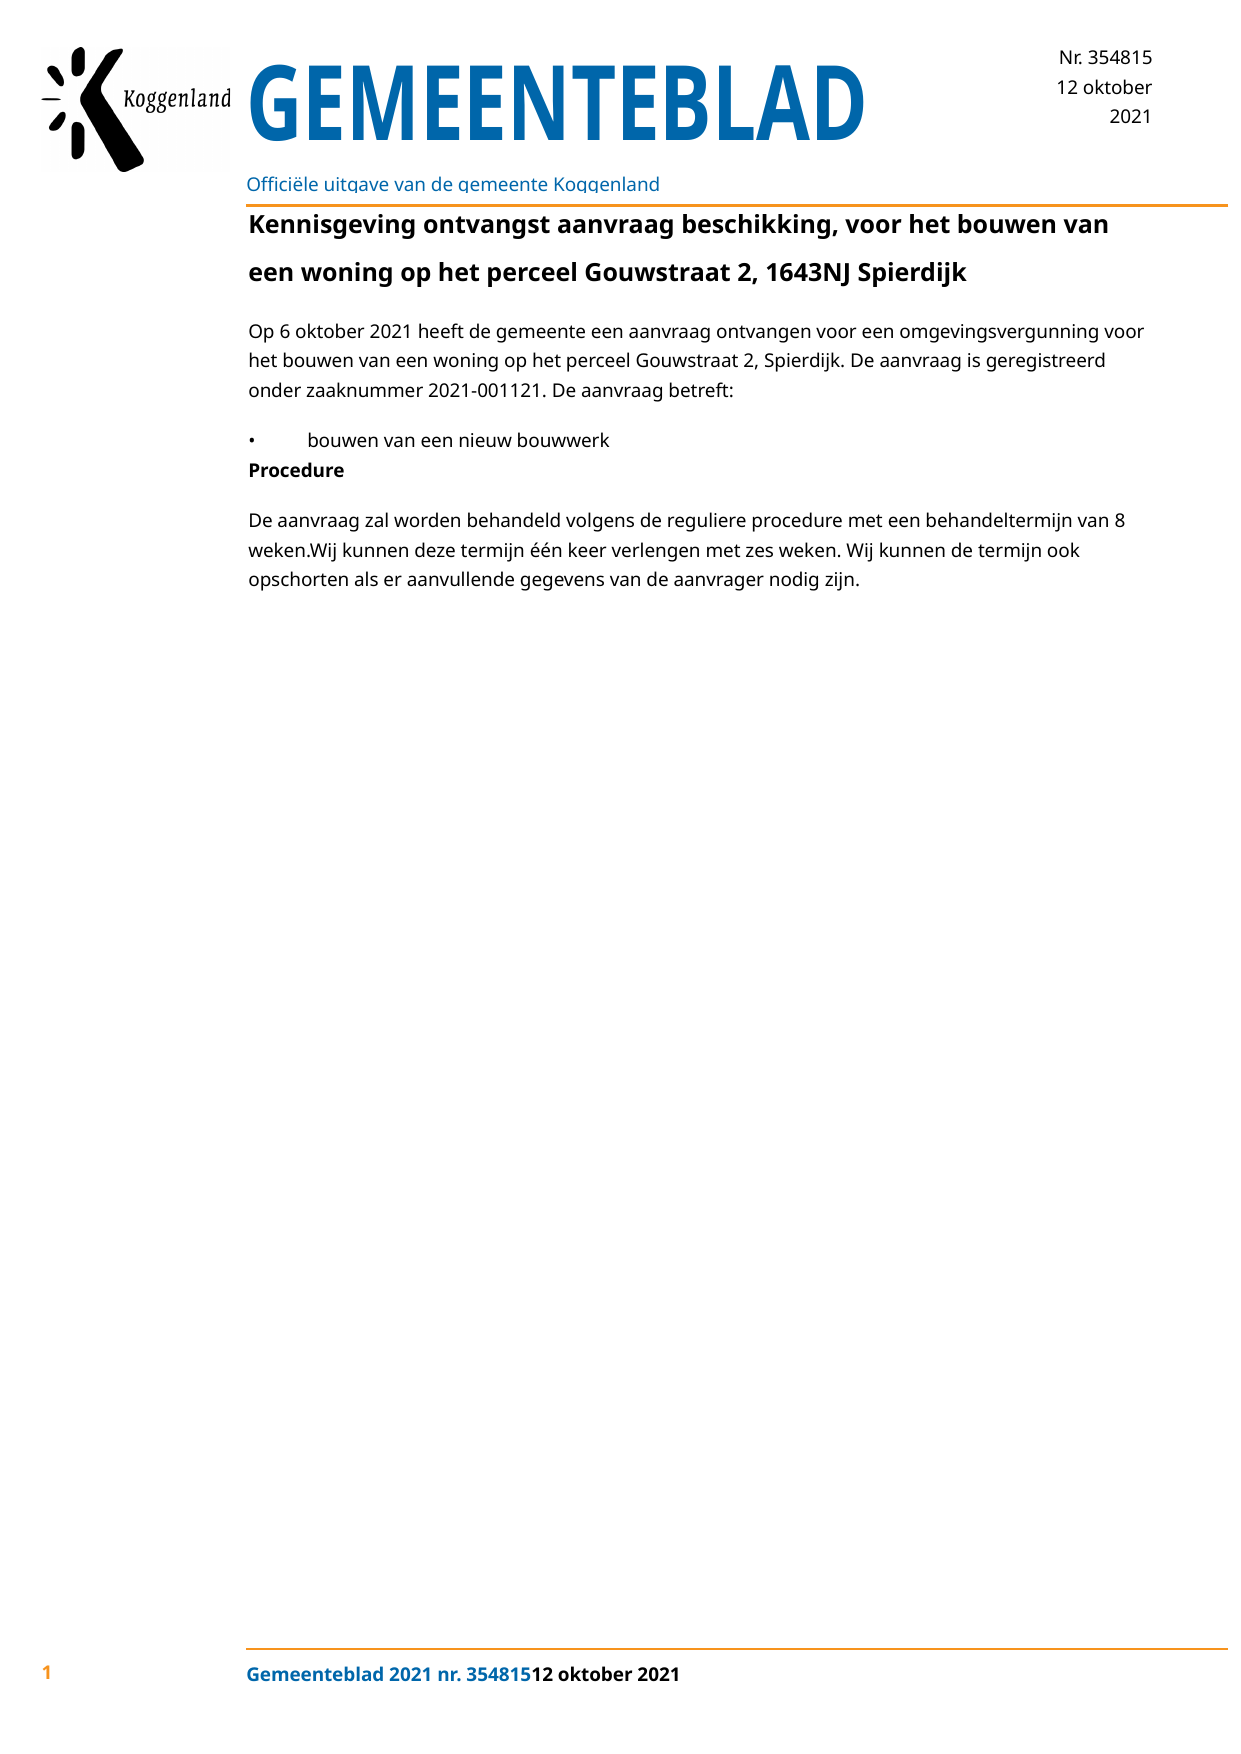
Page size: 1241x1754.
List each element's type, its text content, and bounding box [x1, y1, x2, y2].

text Procedure [248, 457, 1152, 483]
picture [41, 47, 231, 172]
list bouwen van een nieuw bouwwerk [248, 427, 1152, 453]
text Kennisgeving ontvangst aanvraag beschikking, voor het bouwen van een woning op het perceel Gouwstraat 2, 1643NJ Spierdijk [248, 207, 1152, 288]
text Op 6 oktober 2021 heeft de gemeente een aanvraag ontvangen voor een omgevingsvergunning voor het bouwen van een woning op het perceel Gouwstraat 2, Spierdijk. De aanvraag is geregistreerd onder zaaknummer 2021-001121. De aanvraag betreft: [248, 318, 1152, 403]
text De aanvraag zal worden behandeld volgens de reguliere procedure met een behandeltermijn van 8 weken.Wij kunnen deze termijn één keer verlengen met zes weken. Wij kunnen de termijn ook opschorten als er aanvullende gegevens van de aanvrager nodig zijn. [248, 507, 1152, 592]
